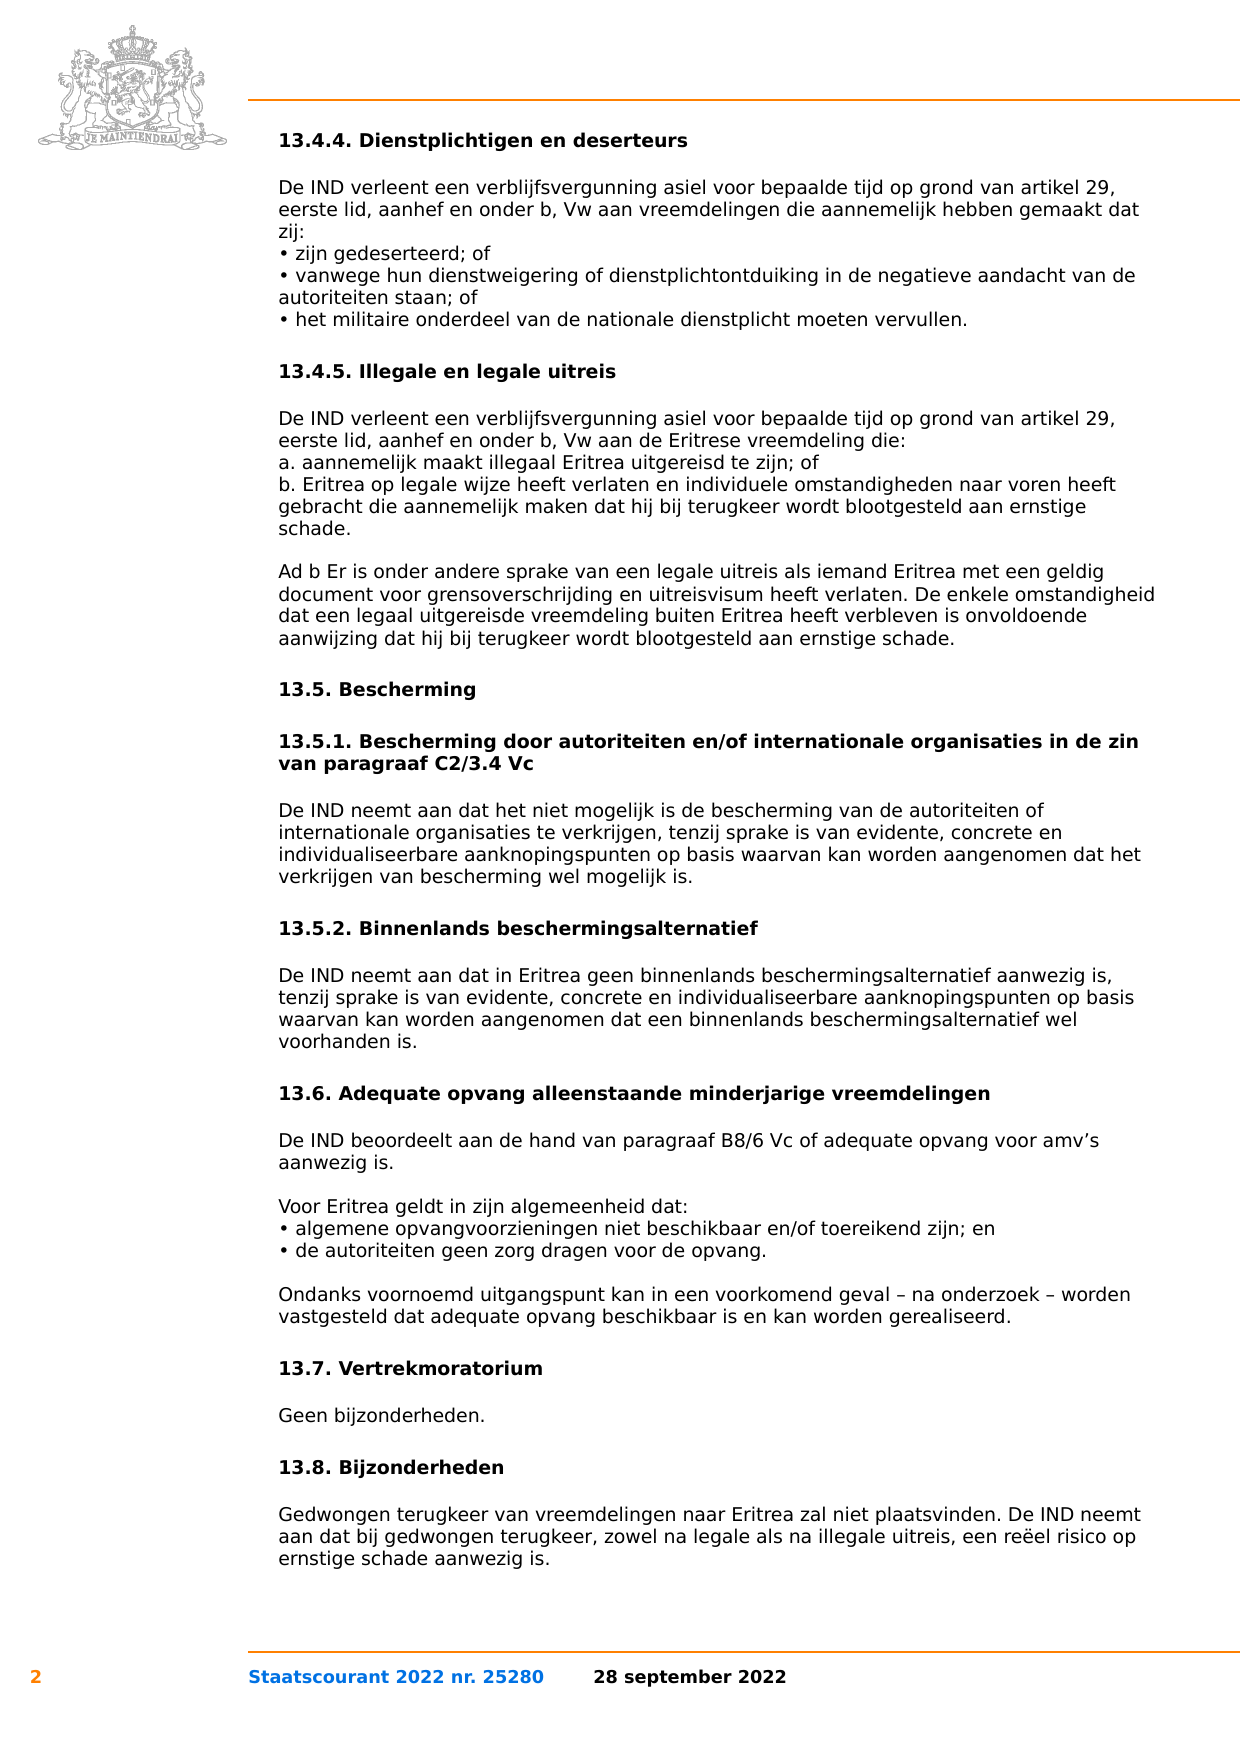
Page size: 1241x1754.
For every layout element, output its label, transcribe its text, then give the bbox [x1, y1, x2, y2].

text De IND verleent een verblijfsvergunning asiel voor bepaalde tijd op grond van artikel 29, eerste lid, aanhef en onder b, Vw aan de Eritrese vreemdeling die: [278, 408, 1163, 452]
text • zijn gedeserteerd; of [278, 243, 1163, 265]
text Ondanks voornoemd uitgangspunt kan in een voorkomend geval – na onderzoek – worden vastgesteld dat adequate opvang beschikbaar is en kan worden gerealiseerd. [278, 1284, 1163, 1328]
subtitle 13.5. Bescherming [278, 679, 1163, 701]
subtitle 13.5.2. Binnenlands beschermingsalternatief [278, 918, 1163, 940]
subtitle 13.5.1. Bescherming door autoriteiten en/of internationale organisaties in de zin van paragraaf C2/3.4 Vc [278, 731, 1163, 775]
subtitle 13.4.4. Dienstplichtigen en deserteurs [278, 130, 1163, 152]
text De IND verleent een verblijfsvergunning asiel voor bepaalde tijd op grond van artikel 29, eerste lid, aanhef en onder b, Vw aan vreemdelingen die aannemelijk hebben gemaakt dat zij: [278, 177, 1163, 243]
text a. aannemelijk maakt illegaal Eritrea uitgereisd te zijn; of [278, 452, 1163, 474]
text • het militaire onderdeel van de nationale dienstplicht moeten vervullen. [278, 309, 1163, 331]
text De IND beoordeelt aan de hand van paragraaf B8/6 Vc of adequate opvang voor amv’s aanwezig is. [278, 1130, 1163, 1174]
subtitle 13.6. Adequate opvang alleenstaande minderjarige vreemdelingen [278, 1083, 1163, 1105]
text • vanwege hun dienstweigering of dienstplichtontduiking in de negatieve aandacht van de autoriteiten staan; of [278, 265, 1163, 309]
text Ad b Er is onder andere sprake van een legale uitreis als iemand Eritrea met een geldig document voor grensoverschrijding en uitreisvisum heeft verlaten. De enkele omstandigheid dat een legaal uitgereisde vreemdeling buiten Eritrea heeft verbleven is onvoldoende aanwijzing dat hij bij terugkeer wordt blootgesteld aan ernstige schade. [278, 561, 1163, 649]
subtitle 13.8. Bijzonderheden [278, 1457, 1163, 1479]
text De IND neemt aan dat in Eritrea geen binnenlands beschermingsalternatief aanwezig is, tenzij sprake is van evidente, concrete en individualiseerbare aanknopingspunten op basis waarvan kan worden aangenomen dat een binnenlands beschermingsalternatief wel voorhanden is. [278, 965, 1163, 1053]
text b. Eritrea op legale wijze heeft verlaten en individuele omstandigheden naar voren heeft gebracht die aannemelijk maken dat hij bij terugkeer wordt blootgesteld aan ernstige schade. [278, 474, 1163, 539]
text • de autoriteiten geen zorg dragen voor de opvang. [278, 1240, 1163, 1262]
text • algemene opvangvoorzieningen niet beschikbaar en/of toereikend zijn; en [278, 1218, 1163, 1240]
subtitle 13.4.5. Illegale en legale uitreis [278, 361, 1163, 383]
text De IND neemt aan dat het niet mogelijk is de bescherming van de autoriteiten of internationale organisaties te verkrijgen, tenzij sprake is van evidente, concrete en individualiseerbare aanknopingspunten op basis waarvan kan worden aangenomen dat het verkrijgen van bescherming wel mogelijk is. [278, 800, 1163, 888]
picture [38, 25, 227, 150]
subtitle 13.7. Vertrekmoratorium [278, 1358, 1163, 1380]
text Gedwongen terugkeer van vreemdelingen naar Eritrea zal niet plaatsvinden. De IND neemt aan dat bij gedwongen terugkeer, zowel na legale als na illegale uitreis, een reëel risico op ernstige schade aanwezig is. [278, 1504, 1163, 1569]
text Geen bijzonderheden. [278, 1405, 1163, 1427]
text Voor Eritrea geldt in zijn algemeenheid dat: [278, 1196, 1163, 1218]
